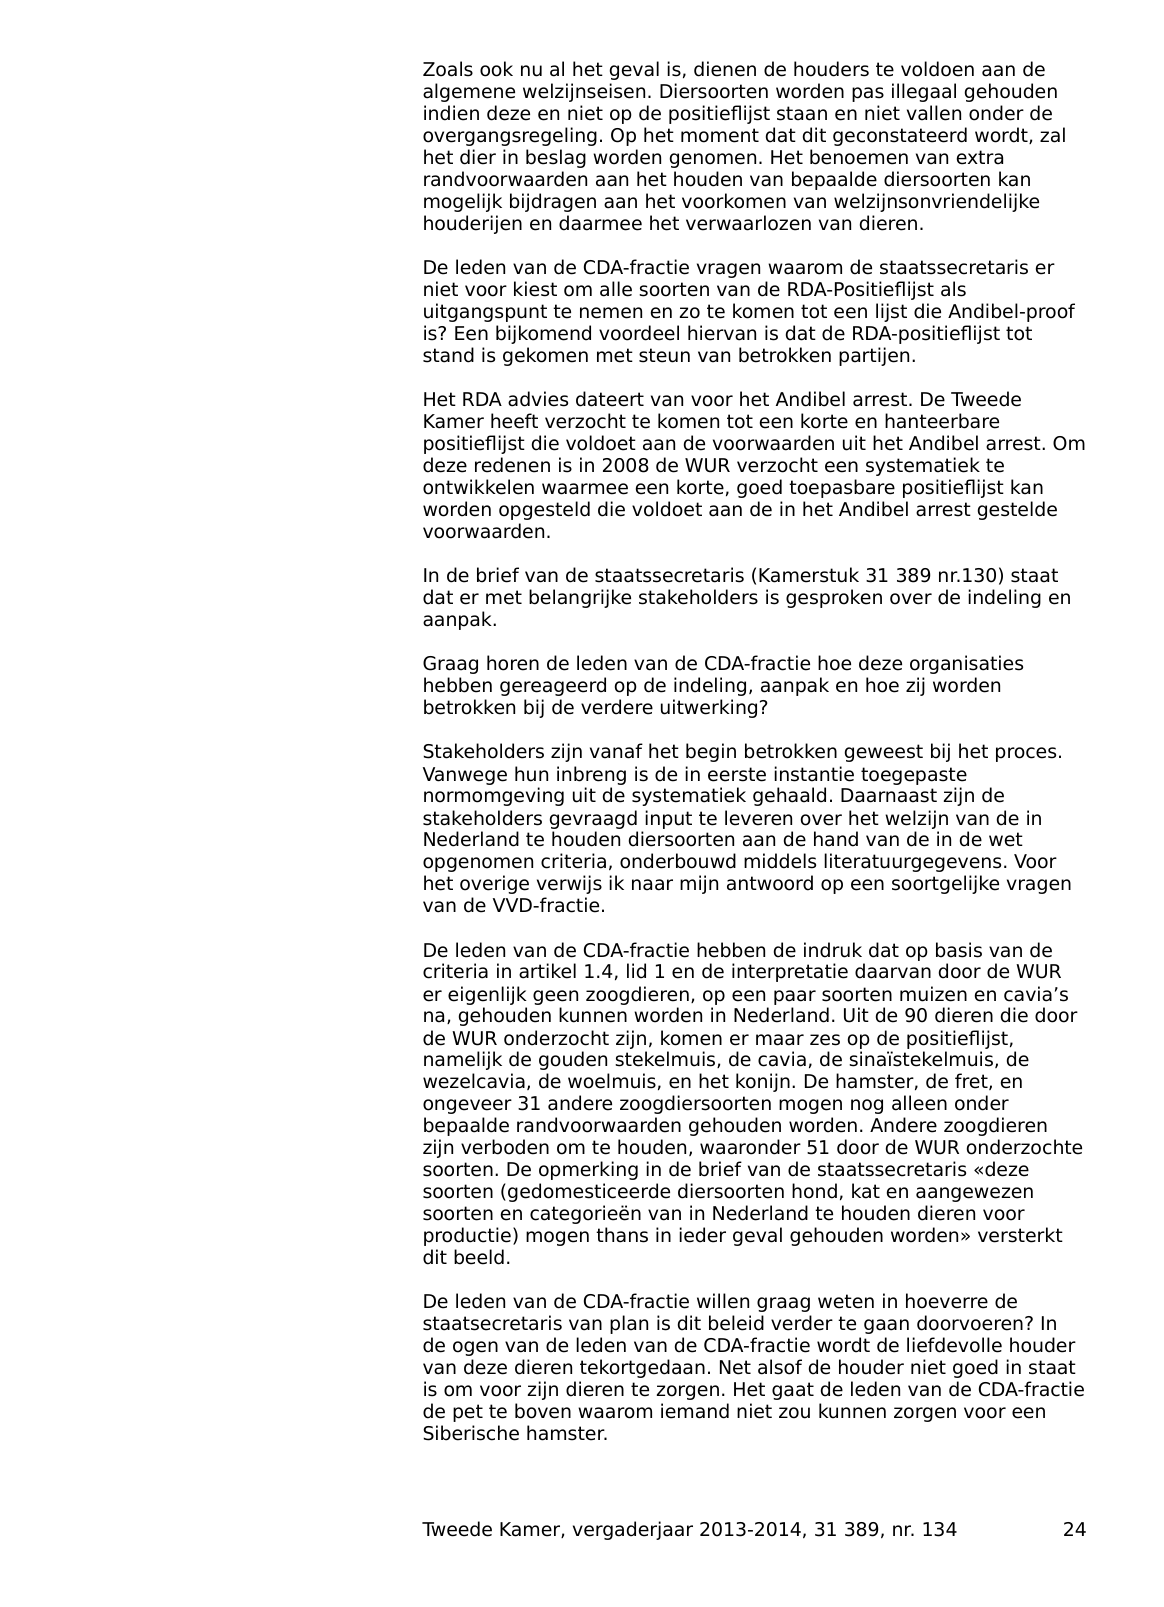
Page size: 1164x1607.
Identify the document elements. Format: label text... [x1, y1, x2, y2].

text De leden van de CDA-fractie willen graag weten in hoeverre de staatsecretaris van plan is dit beleid verder te gaan doorvoeren? In de ogen van de leden van de CDA-fractie wordt de liefdevolle houder van deze dieren tekortgedaan. Net alsof de houder niet goed in staat is om voor zijn dieren te zorgen. Het gaat de leden van de CDA-fractie de pet te boven waarom iemand niet zou kunnen zorgen voor een Siberische hamster. [422, 1291, 1087, 1445]
text De leden van de CDA-fractie hebben de indruk dat op basis van de criteria in artikel 1.4, lid 1 en de interpretatie daarvan door de WUR er eigenlijk geen zoogdieren, op een paar soorten muizen en cavia’s na, gehouden kunnen worden in Nederland. Uit de 90 dieren die door de WUR onderzocht zijn, komen er maar zes op de positieflijst, namelijk de gouden stekelmuis, de cavia, de sinaïstekelmuis, de wezelcavia, de woelmuis, en het konijn. De hamster, de fret, en ongeveer 31 andere zoogdiersoorten mogen nog alleen onder bepaalde randvoorwaarden gehouden worden. Andere zoogdieren zijn verboden om te houden, waaronder 51 door de WUR onderzochte soorten. De opmerking in de brief van de staatssecretaris «deze soorten (gedomesticeerde diersoorten hond, kat en aangewezen soorten en categorieën van in Nederland te houden dieren voor productie) mogen thans in ieder geval gehouden worden» versterkt dit beeld. [422, 939, 1087, 1269]
text In de brief van de staatssecretaris (Kamerstuk 31 389 nr.130) staat dat er met belangrijke stakeholders is gesproken over de indeling en aanpak. [422, 565, 1087, 631]
text Het RDA advies dateert van voor het Andibel arrest. De Tweede Kamer heeft verzocht te komen tot een korte en hanteerbare positieflijst die voldoet aan de voorwaarden uit het Andibel arrest. Om deze redenen is in 2008 de WUR verzocht een systematiek te ontwikkelen waarmee een korte, goed toepasbare positieflijst kan worden opgesteld die voldoet aan de in het Andibel arrest gestelde voorwaarden. [422, 389, 1087, 543]
text Zoals ook nu al het geval is, dienen de houders te voldoen aan de algemene welzijnseisen. Diersoorten worden pas illegaal gehouden indien deze en niet op de positieflijst staan en niet vallen onder de overgangsregeling. Op het moment dat dit geconstateerd wordt, zal het dier in beslag worden genomen. Het benoemen van extra randvoorwaarden aan het houden van bepaalde diersoorten kan mogelijk bijdragen aan het voorkomen van welzijnsonvriendelijke houderijen en daarmee het verwaarlozen van dieren. [422, 59, 1087, 235]
text Graag horen de leden van de CDA-fractie hoe deze organisaties hebben gereageerd op de indeling, aanpak en hoe zij worden betrokken bij de verdere uitwerking? [422, 653, 1087, 719]
text Stakeholders zijn vanaf het begin betrokken geweest bij het proces. Vanwege hun inbreng is de in eerste instantie toegepaste normomgeving uit de systematiek gehaald. Daarnaast zijn de stakeholders gevraagd input te leveren over het welzijn van de in Nederland te houden diersoorten aan de hand van de in de wet opgenomen criteria, onderbouwd middels literatuurgegevens. Voor het overige verwijs ik naar mijn antwoord op een soortgelijke vragen van de VVD-fractie. [422, 741, 1087, 917]
text De leden van de CDA-fractie vragen waarom de staatssecretaris er niet voor kiest om alle soorten van de RDA-Positieflijst als uitgangspunt te nemen en zo te komen tot een lijst die Andibel-proof is? Een bijkomend voordeel hiervan is dat de RDA-positieflijst tot stand is gekomen met steun van betrokken partijen. [422, 257, 1087, 367]
